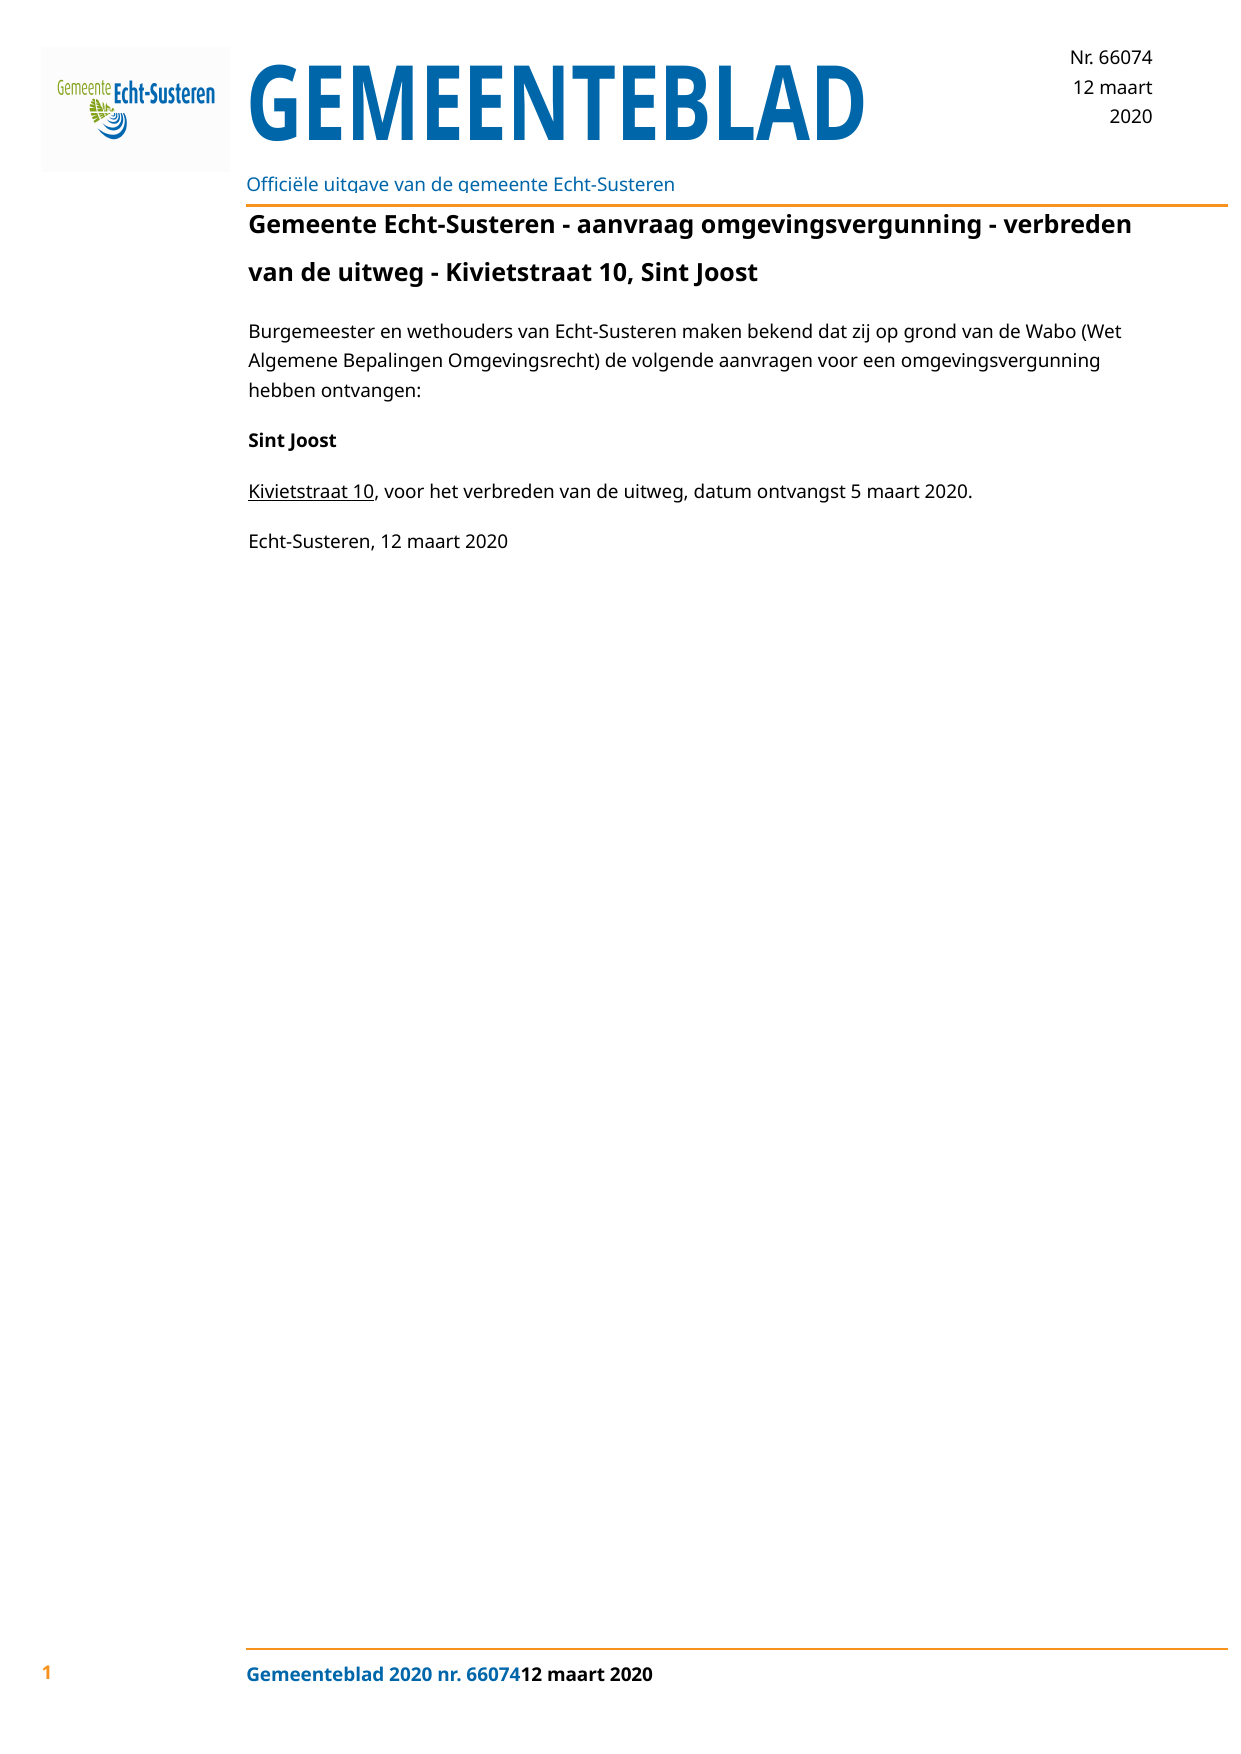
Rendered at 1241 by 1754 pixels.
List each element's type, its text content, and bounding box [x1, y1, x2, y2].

text Gemeente Echt-Susteren - aanvraag omgevingsvergunning - verbreden van de uitweg - Kivietstraat 10, Sint Joost [248, 207, 1152, 288]
text Burgemeester en wethouders van Echt-Susteren maken bekend dat zij op grond van de Wabo (Wet Algemene Bepalingen Omgevingsrecht) de volgende aanvragen voor een omgevingsvergunning hebben ontvangen: [248, 318, 1152, 403]
text Echt-Susteren, 12 maart 2020 [248, 528, 1152, 554]
text Kivietstraat 10, voor het verbreden van de uitweg, datum ontvangst 5 maart 2020. [248, 478, 1152, 504]
text Sint Joost [248, 427, 1152, 453]
picture [41, 47, 231, 172]
